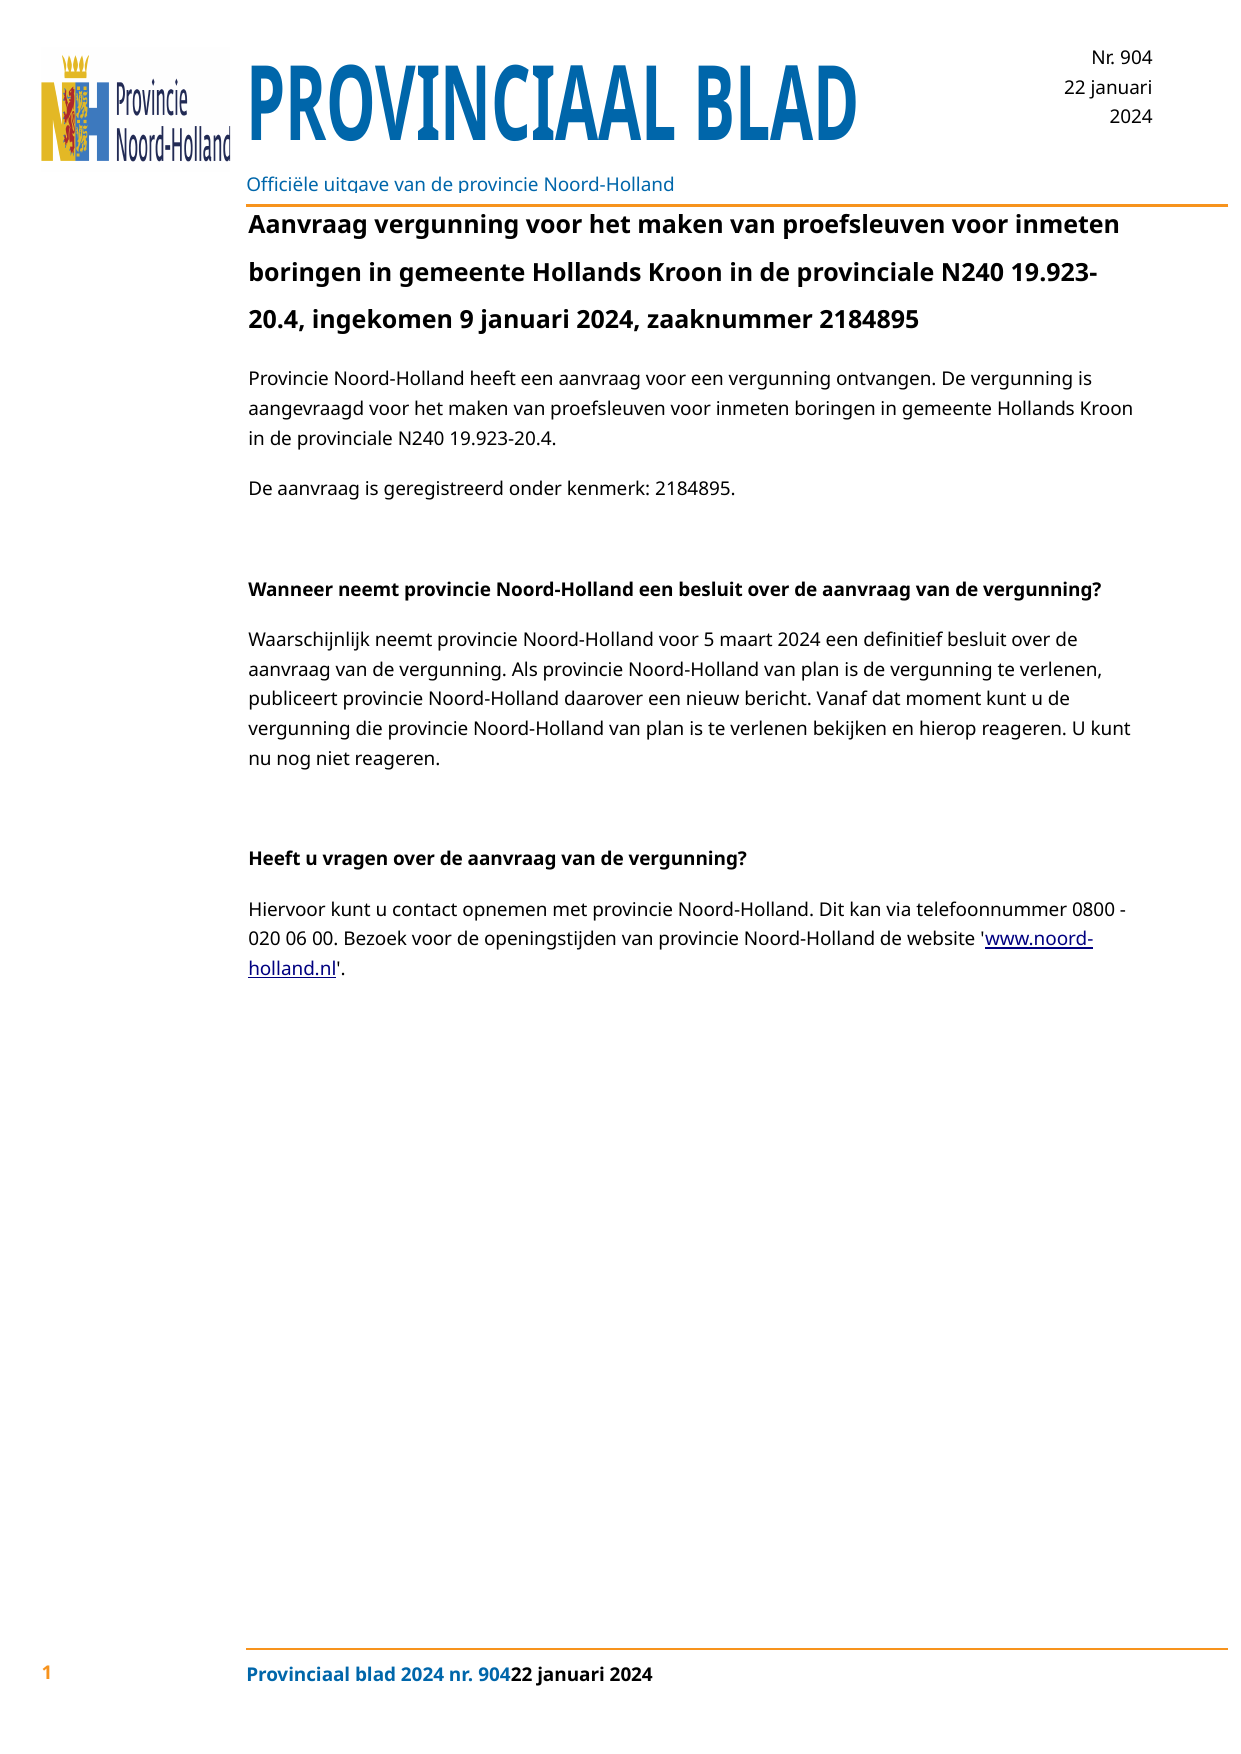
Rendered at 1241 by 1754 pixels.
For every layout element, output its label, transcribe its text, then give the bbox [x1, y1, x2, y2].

text Aanvraag vergunning voor het maken van proefsleuven voor inmeten boringen in gemeente Hollands Kroon in de provinciale N240 19.923-20.4, ingekomen 9 januari 2024, zaaknummer 2184895 [248, 207, 1152, 336]
text Hiervoor kunt u contact opnemen met provincie Noord-Holland. Dit kan via telefoonnummer 0800 - 020 06 00. Bezoek voor de openingstijden van provincie Noord-Holland de website 'www.noord-holland.nl'. [248, 896, 1152, 981]
text Provincie Noord-Holland heeft een aanvraag voor een vergunning ontvangen. De vergunning is aangevraagd voor het maken van proefsleuven voor inmeten boringen in gemeente Hollands Kroon in de provinciale N240 19.923-20.4. [248, 366, 1152, 450]
text Heeft u vragen over de aanvraag van de vergunning? [248, 846, 1152, 871]
text De aanvraag is geregistreerd onder kenmerk: 2184895. [248, 475, 1152, 501]
picture [41, 47, 231, 172]
text Wanneer neemt provincie Noord-Holland een besluit over de aanvraag van de vergunning? [248, 576, 1152, 602]
text Waarschijnlijk neemt provincie Noord-Holland voor 5 maart 2024 een definitief besluit over de aanvraag van de vergunning. Als provincie Noord-Holland van plan is de vergunning te verlenen, publiceert provincie Noord-Holland daarover een nieuw bericht. Vanaf dat moment kunt u de vergunning die provincie Noord-Holland van plan is te verlenen bekijken en hierop reageren. U kunt nu nog niet reageren. [248, 626, 1152, 770]
